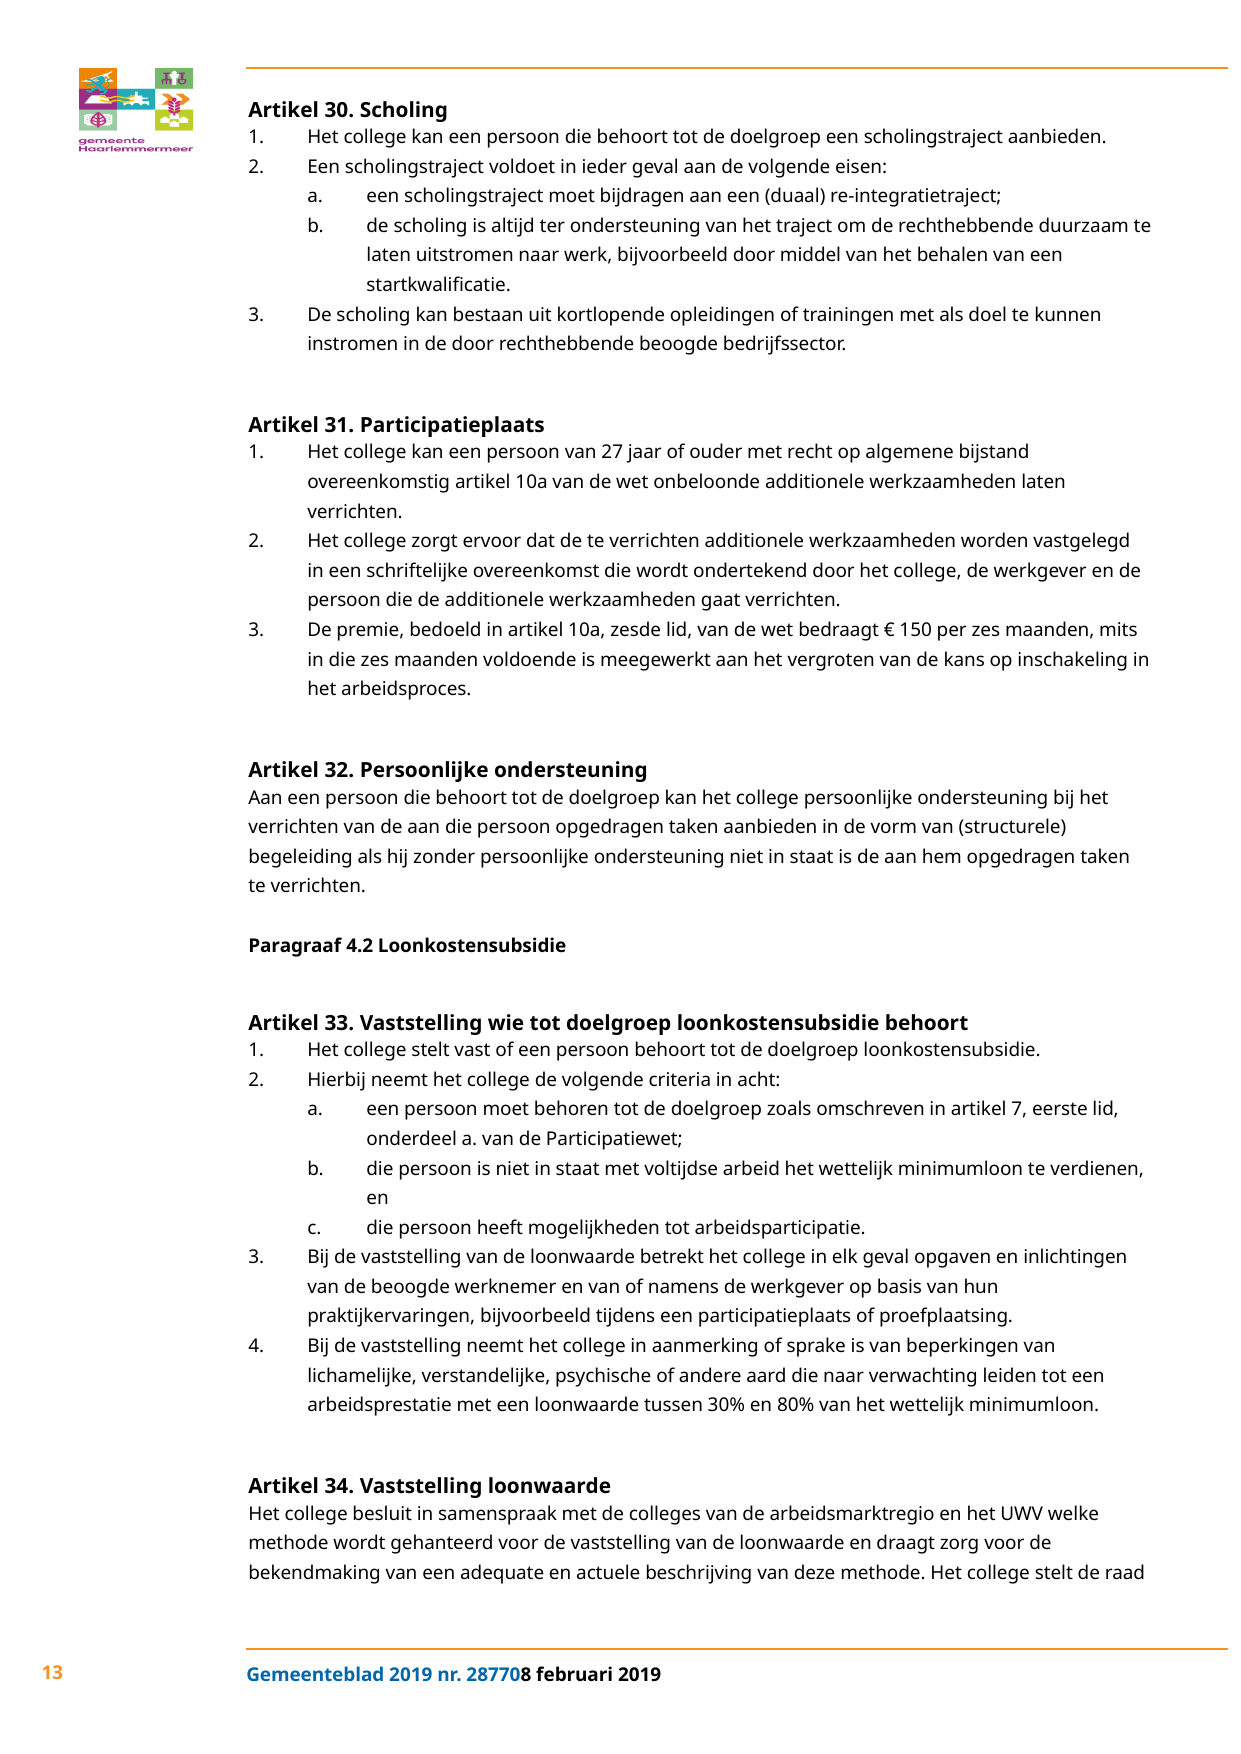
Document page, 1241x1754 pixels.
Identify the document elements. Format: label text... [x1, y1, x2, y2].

text Artikel 33. Vaststelling wie tot doelgroep loonkostensubsidie behoort [248, 1008, 1152, 1036]
list De scholing kan bestaan uit kortlopende opleidingen of trainingen met als doel te kunnen instromen in de door rechthebbende beoogde bedrijfssector. [248, 301, 1152, 356]
text Het college besluit in samenspraak met de colleges van de arbeidsmarktregio en het UWV welke methode wordt gehanteerd voor de vaststelling van de loonwaarde en draagt zorg voor de bekendmaking van een adequate en actuele beschrijving van deze methode. Het college stelt de raad [248, 1500, 1152, 1585]
picture [41, 47, 231, 172]
list Het college zorgt ervoor dat de te verrichten additionele werkzaamheden worden vastgelegd in een schriftelijke overeenkomst die wordt ondertekend door het college, de werkgever en de persoon die de additionele werkzaamheden gaat verrichten. [248, 527, 1152, 612]
text Artikel 34. Vaststelling loonwaarde [248, 1471, 1152, 1500]
list Het college kan een persoon die behoort tot de doelgroep een scholingstraject aanbieden. [248, 123, 1152, 149]
text Artikel 32. Persoonlijke ondersteuning [248, 755, 1152, 784]
list Bij de vaststelling neemt het college in aanmerking of sprake is van beperkingen van lichamelijke, verstandelijke, psychische of andere aard die naar verwachting leiden tot een arbeidsprestatie met een loonwaarde tussen 30% en 80% van het wettelijk minimumloon. [248, 1332, 1152, 1417]
list Hierbij neemt het college de volgende criteria in acht: [248, 1066, 1152, 1092]
list de scholing is altijd ter ondersteuning van het traject om de rechthebbende duurzaam te laten uitstromen naar werk, bijvoorbeeld door middel van het behalen van een startkwalificatie. [307, 212, 1152, 297]
text Artikel 30. Scholing [248, 95, 1152, 123]
list De premie, bedoeld in artikel 10a, zesde lid, van de wet bedraagt € 150 per zes maanden, mits in die zes maanden voldoende is meegewerkt aan het vergroten van de kans op inschakeling in het arbeidsproces. [248, 616, 1152, 701]
text Artikel 31. Participatieplaats [248, 410, 1152, 439]
list Bij de vaststelling van de loonwaarde betrekt het college in elk geval opgaven en inlichtingen van de beoogde werknemer en van of namens de werkgever op basis van hun praktijkervaringen, bijvoorbeeld tijdens een participatieplaats of proefplaatsing. [248, 1243, 1152, 1328]
list een persoon moet behoren tot de doelgroep zoals omschreven in artikel 7, eerste lid, onderdeel a. van de Participatiewet; [307, 1096, 1152, 1151]
list Een scholingstraject voldoet in ieder geval aan de volgende eisen: [248, 153, 1152, 178]
list Het college kan een persoon van 27 jaar of ouder met recht op algemene bijstand overeenkomstig artikel 10a van de wet onbeloonde additionele werkzaamheden laten verrichten. [248, 439, 1152, 524]
list een scholingstraject moet bijdragen aan een (duaal) re-integratietraject; [307, 182, 1152, 208]
text Paragraaf 4.2 Loonkostensubsidie [248, 932, 1152, 957]
text Aan een persoon die behoort tot de doelgroep kan het college persoonlijke ondersteuning bij het verrichten van de aan die persoon opgedragen taken aanbieden in de vorm van (structurele) begeleiding als hij zonder persoonlijke ondersteuning niet in staat is de aan hem opgedragen taken te verrichten. [248, 784, 1152, 898]
list die persoon is niet in staat met voltijdse arbeid het wettelijk minimumloon te verdienen, en [307, 1155, 1152, 1210]
list Het college stelt vast of een persoon behoort tot de doelgroep loonkostensubsidie. [248, 1036, 1152, 1062]
list die persoon heeft mogelijkheden tot arbeidsparticipatie. [307, 1214, 1152, 1239]
